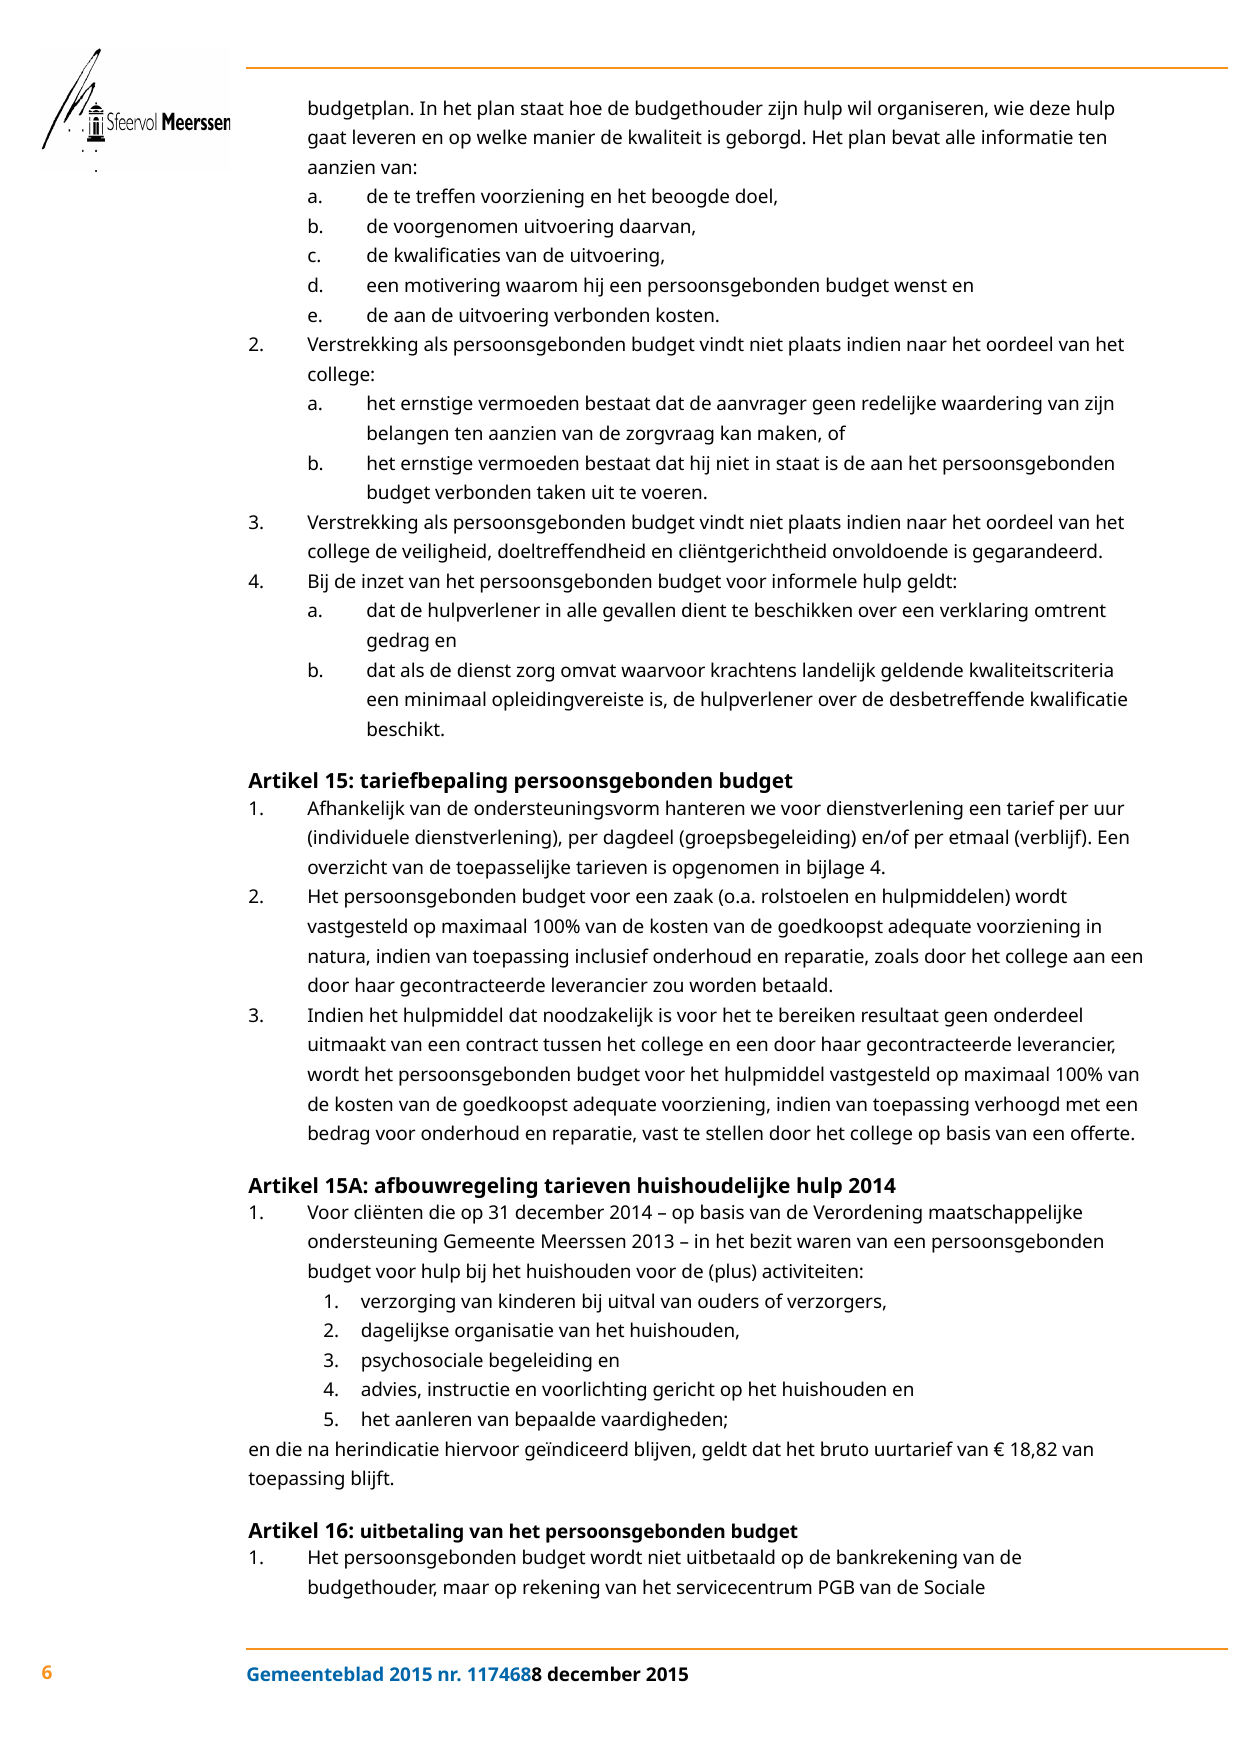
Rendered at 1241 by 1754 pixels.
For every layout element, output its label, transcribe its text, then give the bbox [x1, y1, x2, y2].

picture [41, 47, 231, 172]
list verzorging van kinderen bij uitval van ouders of verzorgers, [323, 1288, 1152, 1314]
list Indien het hulpmiddel dat noodzakelijk is voor het te bereiken resultaat geen onderdeel uitmaakt van een contract tussen het college en een door haar gecontracteerde leverancier, wordt het persoonsgebonden budget voor het hulpmiddel vastgesteld op maximaal 100% van de kosten van de goedkoopst adequate voorziening, indien van toepassing verhoogd met een bedrag voor onderhoud en reparatie, vast te stellen door het college op basis van een offerte. [248, 1002, 1152, 1146]
list Bij de inzet van het persoonsgebonden budget voor informele hulp geldt: [248, 568, 1152, 594]
list de aan de uitvoering verbonden kosten. [307, 302, 1152, 328]
list Verstrekking als persoonsgebonden budget vindt niet plaats indien naar het oordeel van het college de veiligheid, doeltreffendheid en cliëntgerichtheid onvoldoende is gegarandeerd. [248, 509, 1152, 564]
list een motivering waarom hij een persoonsgebonden budget wenst en [307, 272, 1152, 298]
list dat de hulpverlener in alle gevallen dient te beschikken over een verklaring omtrent gedrag en [307, 598, 1152, 653]
list budgetplan. In het plan staat hoe de budgethouder zijn hulp wil organiseren, wie deze hulp gaat leveren en op welke manier de kwaliteit is geborgd. Het plan bevat alle informatie ten aanzien van: [248, 95, 1152, 180]
list Verstrekking als persoonsgebonden budget vindt niet plaats indien naar het oordeel van het college: [248, 331, 1152, 387]
text Artikel 16: uitbetaling van het persoonsgebonden budget [248, 1516, 1152, 1544]
list psychosociale begeleiding en [323, 1347, 1152, 1373]
list Voor cliënten die op 31 december 2014 – op basis van de Verordening maatschappelijke ondersteuning Gemeente Meerssen 2013 – in het bezit waren van een persoonsgebonden budget voor hulp bij het huishouden voor de (plus) activiteiten: [248, 1199, 1152, 1284]
text Artikel 15A: afbouwregeling tarieven huishoudelijke hulp 2014 [248, 1171, 1152, 1199]
text en die na herindicatie hiervoor geïndiceerd blijven, geldt dat het bruto uurtarief van € 18,82 van toepassing blijft. [248, 1436, 1152, 1491]
text Artikel 15: tariefbepaling persoonsgebonden budget [248, 766, 1152, 795]
list Afhankelijk van de ondersteuningsvorm hanteren we voor dienstverlening een tarief per uur (individuele dienstverlening), per dagdeel (groepsbegeleiding) en/of per etmaal (verblijf). Een overzicht van de toepasselijke tarieven is opgenomen in bijlage 4. [248, 795, 1152, 880]
list het ernstige vermoeden bestaat dat hij niet in staat is de aan het persoonsgebonden budget verbonden taken uit te voeren. [307, 450, 1152, 505]
list Het persoonsgebonden budget wordt niet uitbetaald op de bankrekening van de budgethouder, maar op rekening van het servicecentrum PGB van de Sociale [248, 1544, 1152, 1599]
list de kwalificaties van de uitvoering, [307, 243, 1152, 268]
list de voorgenomen uitvoering daarvan, [307, 213, 1152, 239]
list Het persoonsgebonden budget voor een zaak (o.a. rolstoelen en hulpmiddelen) wordt vastgesteld op maximaal 100% van de kosten van de goedkoopst adequate voorziening in natura, indien van toepassing inclusief onderhoud en reparatie, zoals door het college aan een door haar gecontracteerde leverancier zou worden betaald. [248, 884, 1152, 998]
list dat als de dienst zorg omvat waarvoor krachtens landelijk geldende kwaliteitscriteria een minimaal opleidingvereiste is, de hulpverlener over de desbetreffende kwalificatie beschikt. [307, 657, 1152, 742]
list het aanleren van bepaalde vaardigheden; [323, 1406, 1152, 1432]
list advies, instructie en voorlichting gericht op het huishouden en [323, 1377, 1152, 1402]
list dagelijkse organisatie van het huishouden, [323, 1317, 1152, 1343]
list het ernstige vermoeden bestaat dat de aanvrager geen redelijke waardering van zijn belangen ten aanzien van de zorgvraag kan maken, of [307, 391, 1152, 446]
list de te treffen voorziening en het beoogde doel, [307, 183, 1152, 209]
